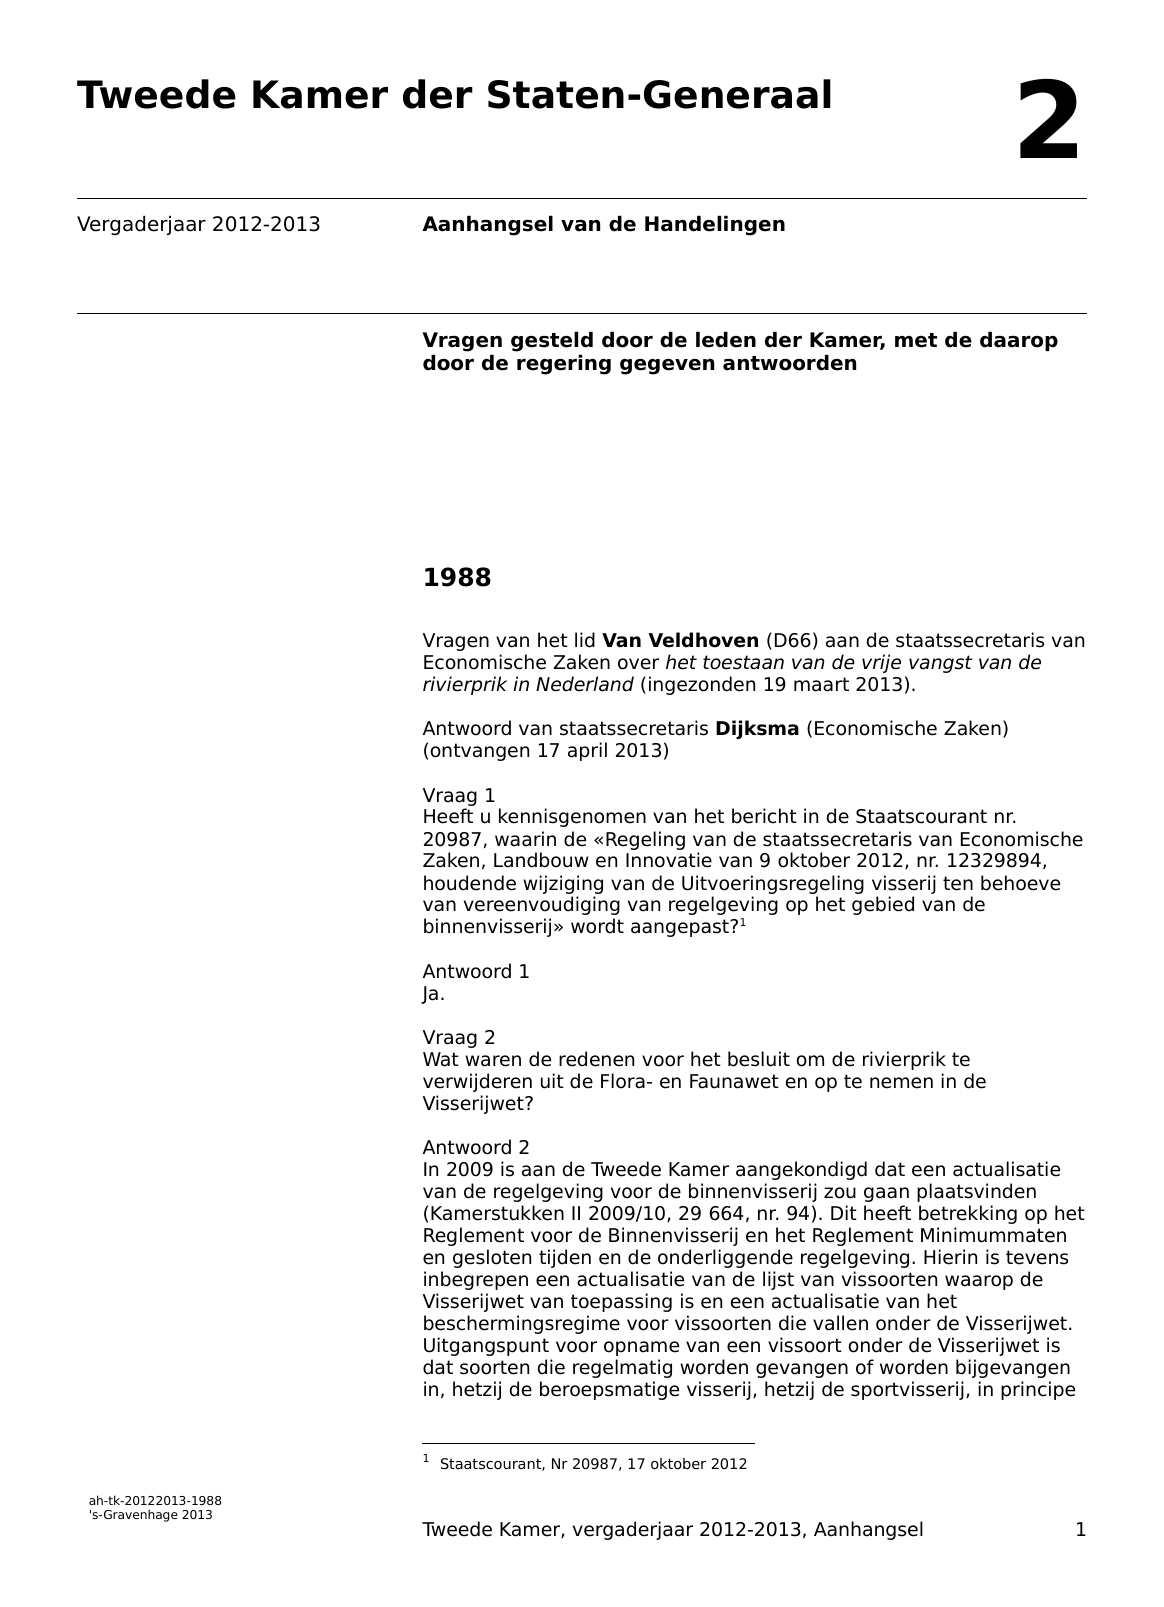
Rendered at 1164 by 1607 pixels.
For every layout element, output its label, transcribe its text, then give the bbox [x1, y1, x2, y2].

text 's-Gravenhage 2013 [88, 1508, 323, 1522]
text Antwoord 2 [422, 1137, 1087, 1159]
table_cell [77, 314, 422, 375]
table_cell Vergaderjaar 2012-2013 [77, 199, 422, 313]
table_header Tweede Kamer der Staten-Generaal [77, 59, 886, 198]
text Wat waren de redenen voor het besluit om de rivierprik te verwijderen uit de Flora- en Faunawet en op te nemen in de Visserijwet? [422, 1049, 1087, 1114]
text Vragen van het lid Van Veldhoven (D66) aan de staatssecretaris van Economische Zaken over het toestaan van de vrije vangst van de rivierprik in Nederland (ingezonden 19 maart 2013). [422, 630, 1087, 696]
text Staatscourant, Nr 20987, 17 oktober 2012 [422, 1452, 1087, 1474]
table_cell Aanhangsel van de Handelingen [422, 199, 1087, 313]
text ah-tk-20122013-1988 [88, 1494, 323, 1508]
table_header 2 [886, 59, 1087, 198]
text Heeft u kennisgenomen van het bericht in de Staatscourant nr. 20987, waarin de «Regeling van de staatssecretaris van Economische Zaken, Landbouw en Innovatie van 9 oktober 2012, nr. 12329894, houdende wijziging van de Uitvoeringsregeling visserij ten behoeve van vereenvoudiging van regelgeving op het gebied van de binnenvisserij» wordt aangepast? [422, 806, 1087, 938]
text 1988 [422, 563, 1087, 592]
text Vraag 1 [422, 784, 1087, 806]
text Antwoord van staatssecretaris Dijksma (Economische Zaken) (ontvangen 17 april 2013) [422, 718, 1087, 762]
text In 2009 is aan de Tweede Kamer aangekondigd dat een actualisatie van de regelgeving voor de binnenvisserij zou gaan plaatsvinden (Kamerstukken II 2009/10, 29 664, nr. 94). Dit heeft betrekking op het Reglement voor de Binnenvisserij en het Reglement Minimummaten en gesloten tijden en de onderliggende regelgeving. Hierin is tevens inbegrepen een actualisatie van de lijst van vissoorten waarop de Visserijwet van toepassing is en een actualisatie van het beschermingsregime voor vissoorten die vallen onder de Visserijwet. [422, 1159, 1087, 1334]
text Uitgangspunt voor opname van een vissoort onder de Visserijwet is dat soorten die regelmatig worden gevangen of worden bijgevangen in, hetzij de beroepsmatige visserij, hetzij de sportvisserij, in principe [422, 1334, 1087, 1401]
text Antwoord 1 [422, 961, 1087, 982]
table_cell Vragen gesteld door de leden der Kamer, met de daarop door de regering gegeven antwoorden [422, 314, 1087, 375]
text Ja. [422, 982, 1087, 1004]
text Vraag 2 [422, 1027, 1087, 1049]
